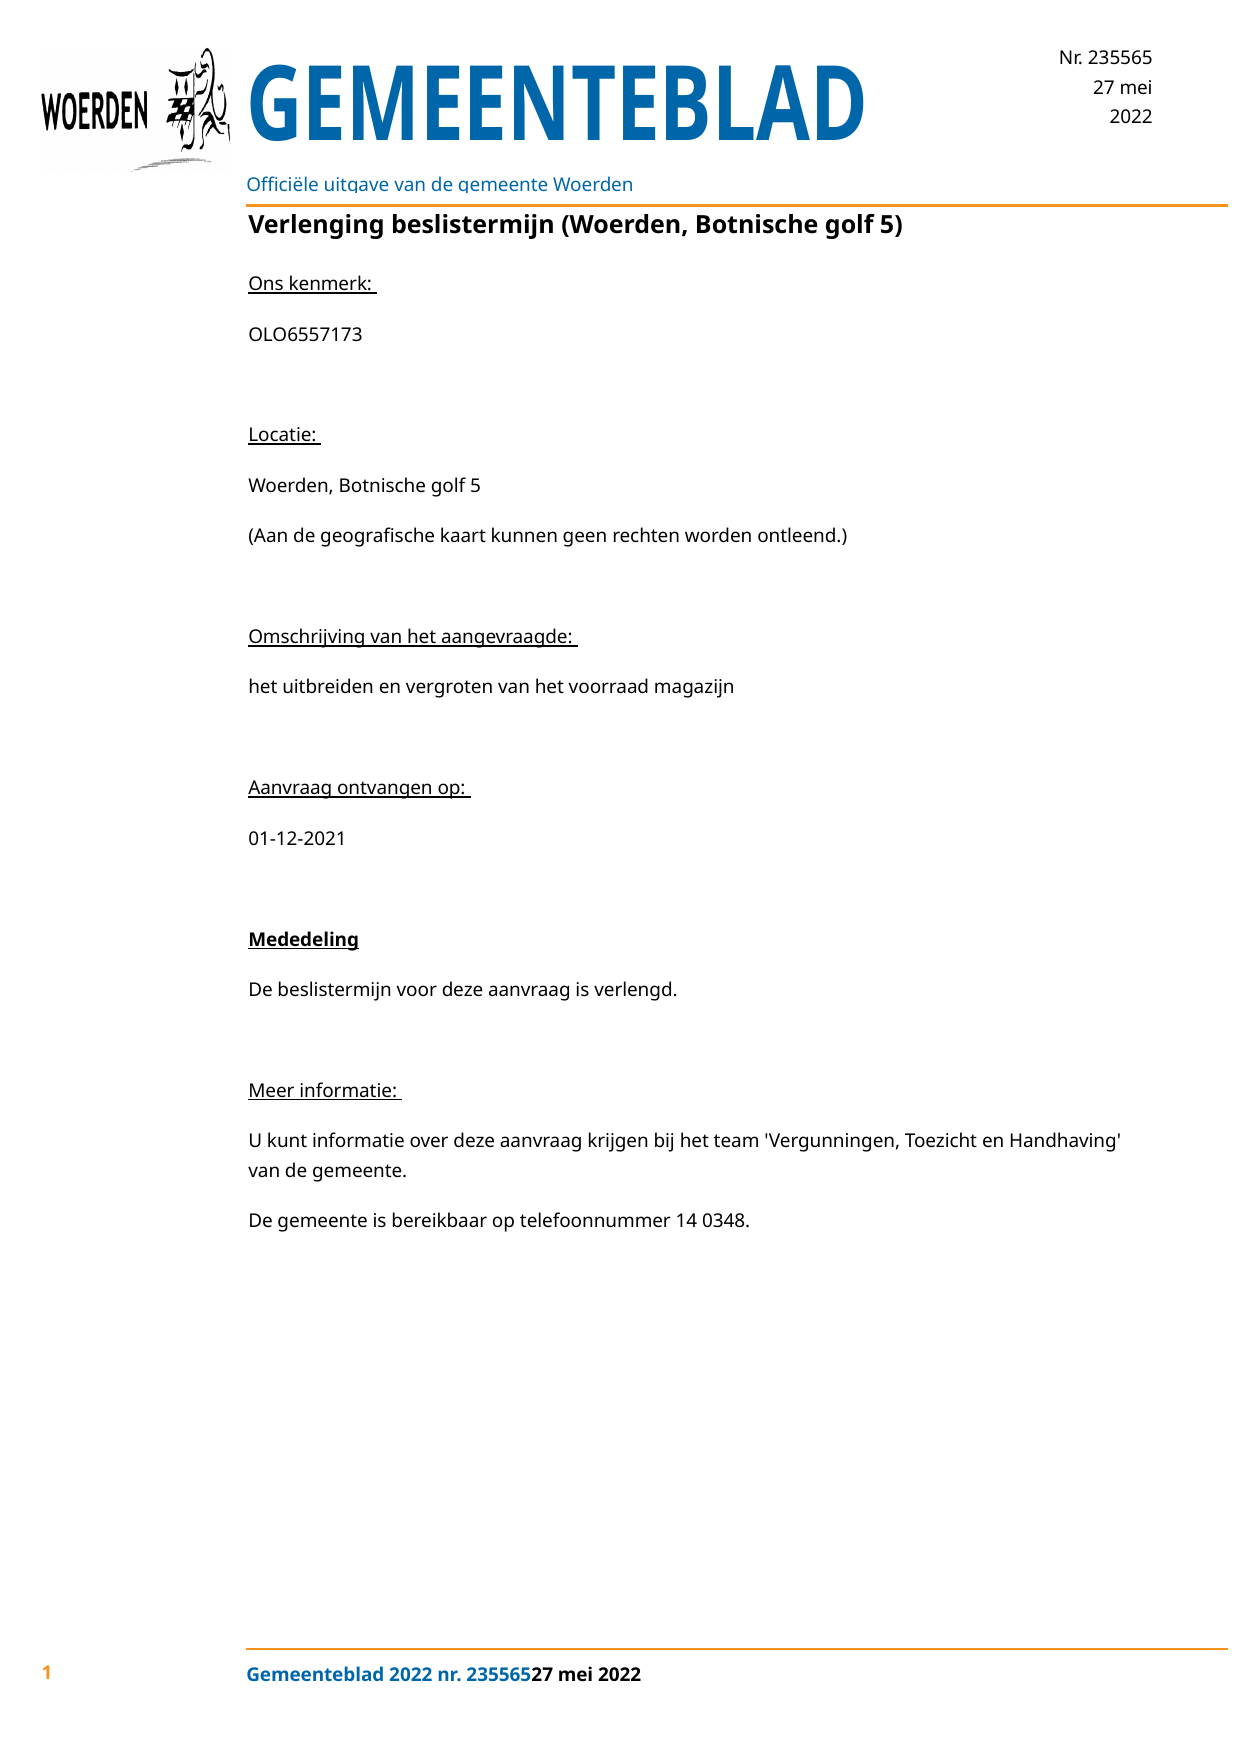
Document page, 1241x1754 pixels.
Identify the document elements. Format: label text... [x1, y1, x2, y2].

text Omschrijving van het aangevraagde: [248, 623, 1152, 649]
text De gemeente is bereikbaar op telefoonnummer 14 0348. [248, 1207, 1152, 1233]
picture [41, 47, 231, 172]
text het uitbreiden en vergroten van het voorraad magazijn [248, 674, 1152, 699]
text OLO6557173 [248, 321, 1152, 346]
text U kunt informatie over deze aanvraag krijgen bij het team 'Vergunningen, Toezicht en Handhaving' van de gemeente. [248, 1127, 1152, 1183]
text Mededeling [248, 926, 1152, 951]
text De beslistermijn voor deze aanvraag is verlengd. [248, 976, 1152, 1002]
text Ons kenmerk: [248, 270, 1152, 296]
text (Aan de geografische kaart kunnen geen rechten worden ontleend.) [248, 522, 1152, 548]
text Aanvraag ontvangen op: [248, 774, 1152, 800]
text Locatie: [248, 422, 1152, 447]
text Verlenging beslistermijn (Woerden, Botnische golf 5) [248, 207, 1152, 241]
text Meer informatie: [248, 1077, 1152, 1103]
text Woerden, Botnische golf 5 [248, 472, 1152, 498]
text 01-12-2021 [248, 825, 1152, 851]
